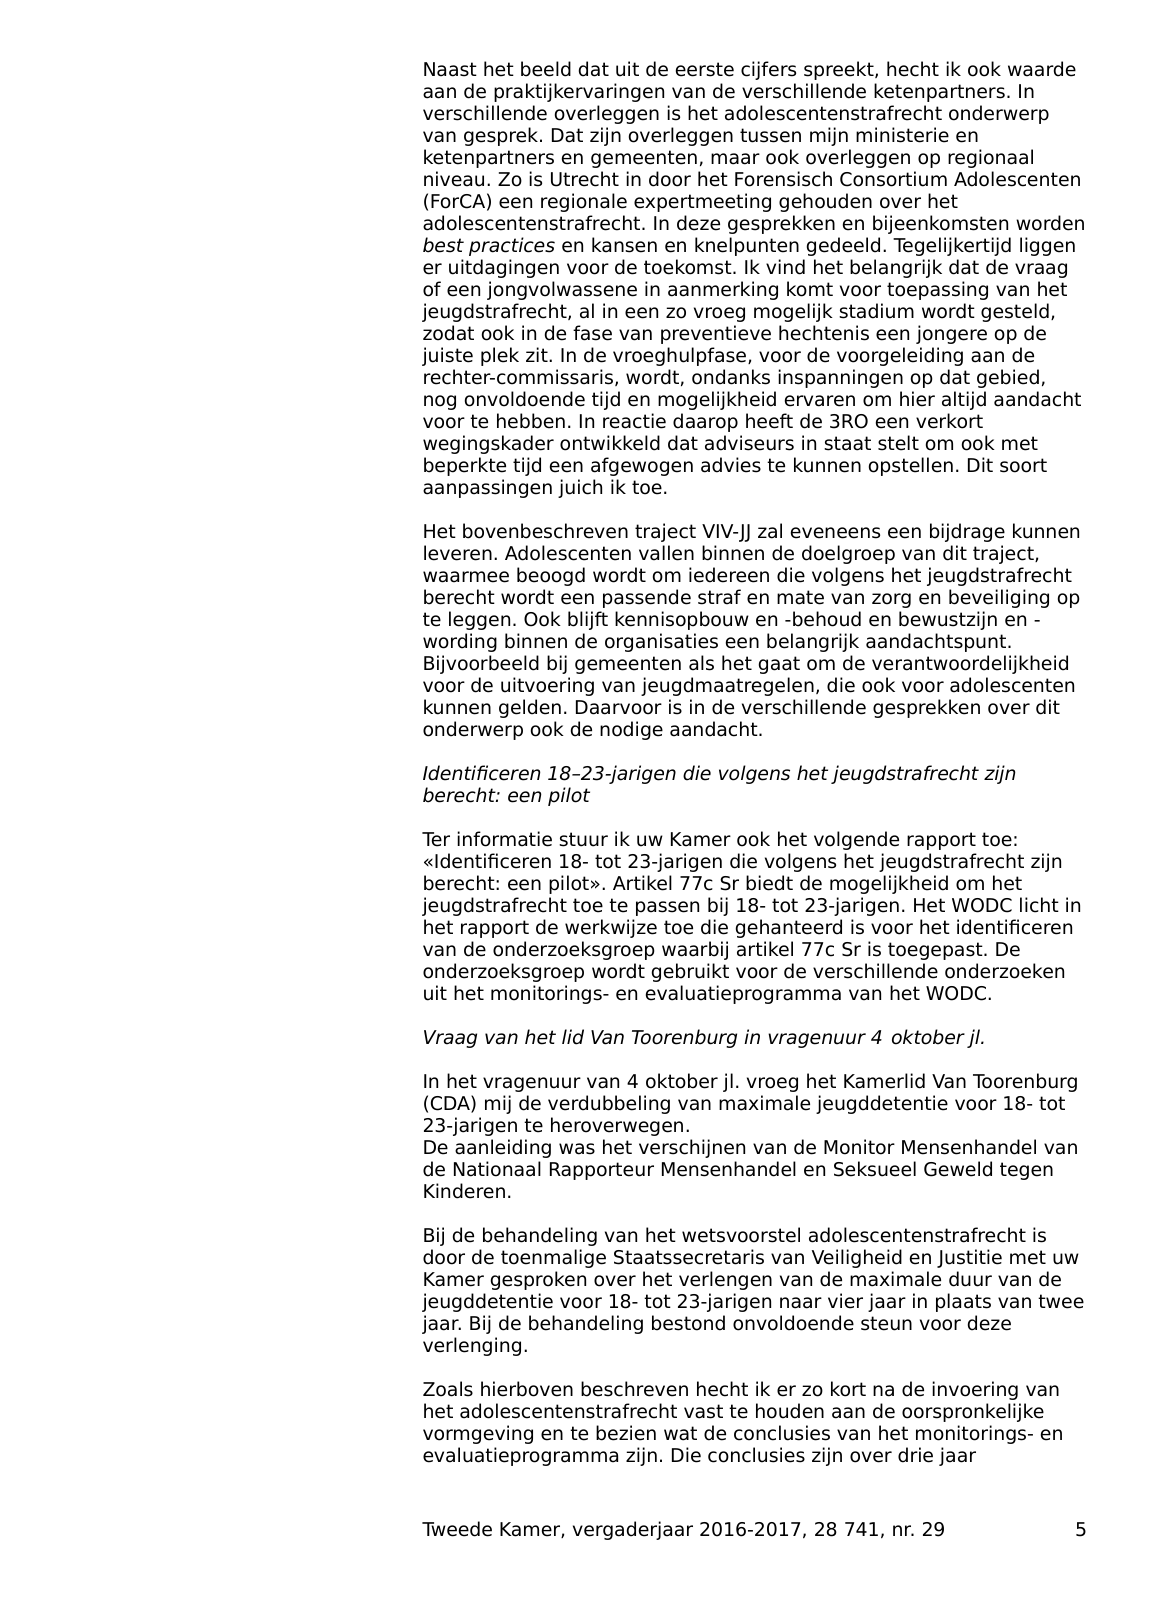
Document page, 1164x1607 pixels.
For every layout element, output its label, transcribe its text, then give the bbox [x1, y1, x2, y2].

subtitle Vraag van het lid Van Toorenburg in vragenuur 4 oktober jl. [422, 1027, 1087, 1049]
text Het bovenbeschreven traject VIV-JJ zal eveneens een bijdrage kunnen leveren. Adolescenten vallen binnen de doelgroep van dit traject, waarmee beoogd wordt om iedereen die volgens het jeugdstrafrecht berecht wordt een passende straf en mate van zorg en beveiliging op te leggen. Ook blijft kennisopbouw en -behoud en bewustzijn en -wording binnen de organisaties een belangrijk aandachtspunt. Bijvoorbeeld bij gemeenten als het gaat om de verantwoordelijkheid voor de uitvoering van jeugdmaatregelen, die ook voor adolescenten kunnen gelden. Daarvoor is in de verschillende gesprekken over dit onderwerp ook de nodige aandacht. [422, 521, 1087, 741]
text Naast het beeld dat uit de eerste cijfers spreekt, hecht ik ook waarde aan de praktijkervaringen van de verschillende ketenpartners. In verschillende overleggen is het adolescentenstrafrecht onderwerp van gesprek. Dat zijn overleggen tussen mijn ministerie en ketenpartners en gemeenten, maar ook overleggen op regionaal niveau. Zo is Utrecht in door het Forensisch Consortium Adolescenten (ForCA) een regionale expertmeeting gehouden over het adolescentenstrafrecht. In deze gesprekken en bijeenkomsten worden best practices en kansen en knelpunten gedeeld. Tegelijkertijd liggen er uitdagingen voor de toekomst. Ik vind het belangrijk dat de vraag of een jongvolwassene in aanmerking komt voor toepassing van het jeugdstrafrecht, al in een zo vroeg mogelijk stadium wordt gesteld, zodat ook in de fase van preventieve hechtenis een jongere op de juiste plek zit. In de vroeghulpfase, voor de voorgeleiding aan de rechter-commissaris, wordt, ondanks inspanningen op dat gebied, nog onvoldoende tijd en mogelijkheid ervaren om hier altijd aandacht voor te hebben. In reactie daarop heeft de 3RO een verkort wegingskader ontwikkeld dat adviseurs in staat stelt om ook met beperkte tijd een afgewogen advies te kunnen opstellen. Dit soort aanpassingen juich ik toe. [422, 59, 1087, 499]
text Bij de behandeling van het wetsvoorstel adolescentenstrafrecht is door de toenmalige Staatssecretaris van Veiligheid en Justitie met uw Kamer gesproken over het verlengen van de maximale duur van de jeugddetentie voor 18- tot 23-jarigen naar vier jaar in plaats van twee jaar. Bij de behandeling bestond onvoldoende steun voor deze verlenging. [422, 1225, 1087, 1357]
subtitle Identificeren 18–23-jarigen die volgens het jeugdstrafrecht zijn berecht: een pilot [422, 763, 1087, 807]
text Zoals hierboven beschreven hecht ik er zo kort na de invoering van het adolescentenstrafrecht vast te houden aan de oorspronkelijke vormgeving en te bezien wat de conclusies van het monitorings- en evaluatieprogramma zijn. Die conclusies zijn over drie jaar [422, 1379, 1087, 1467]
text De aanleiding was het verschijnen van de Monitor Mensenhandel van de Nationaal Rapporteur Mensenhandel en Seksueel Geweld tegen Kinderen. [422, 1137, 1087, 1203]
text Ter informatie stuur ik uw Kamer ook het volgende rapport toe: «Identificeren 18- tot 23-jarigen die volgens het jeugdstrafrecht zijn berecht: een pilot». Artikel 77c Sr biedt de mogelijkheid om het jeugdstrafrecht toe te passen bij 18- tot 23-jarigen. Het WODC licht in het rapport de werkwijze toe die gehanteerd is voor het identificeren van de onderzoeksgroep waarbij artikel 77c Sr is toegepast. De onderzoeksgroep wordt gebruikt voor de verschillende onderzoeken uit het monitorings- en evaluatieprogramma van het WODC. [422, 829, 1087, 1005]
text In het vragenuur van 4 oktober jl. vroeg het Kamerlid Van Toorenburg (CDA) mij de verdubbeling van maximale jeugddetentie voor 18- tot 23-jarigen te heroverwegen. [422, 1071, 1087, 1137]
